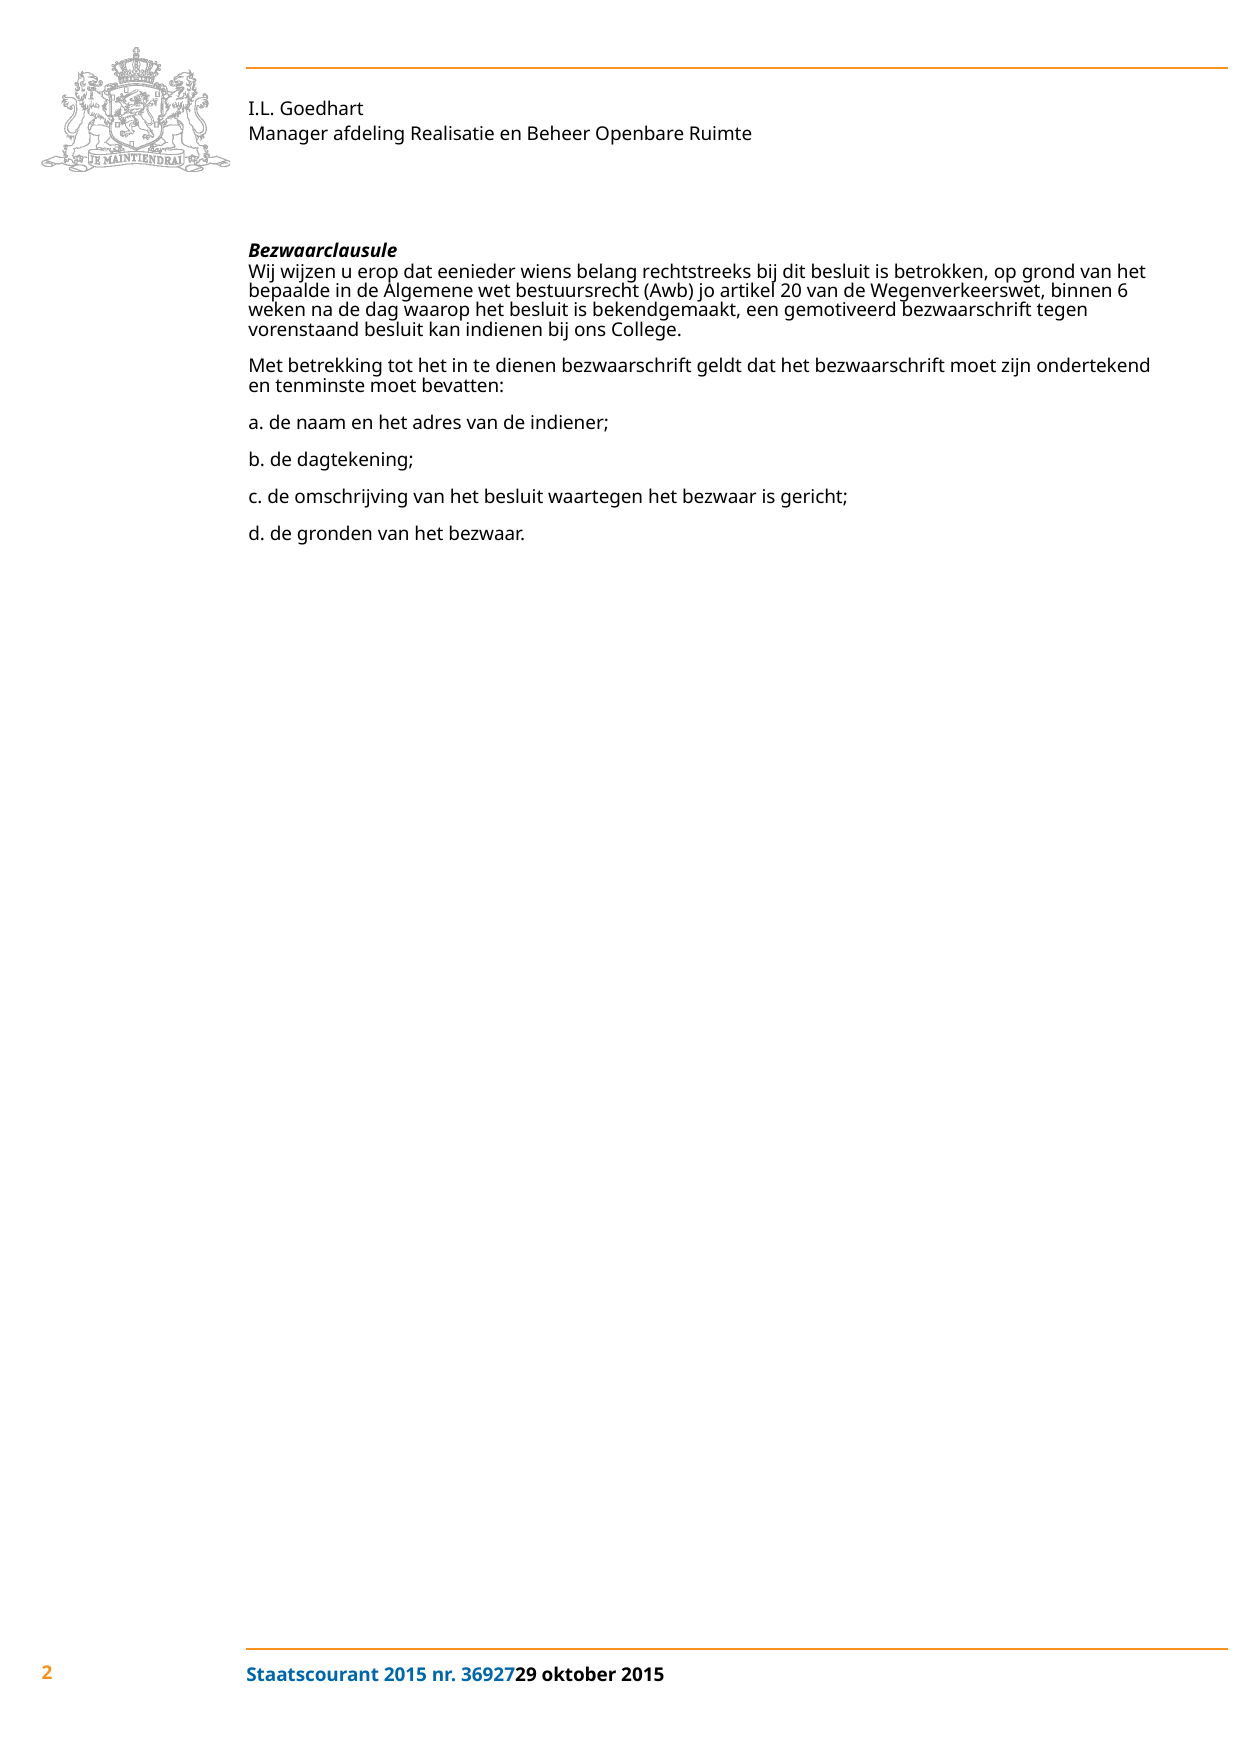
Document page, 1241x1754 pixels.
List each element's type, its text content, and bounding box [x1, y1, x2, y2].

picture [41, 47, 231, 172]
text b. de dagtekening; [248, 451, 1152, 470]
text Manager afdeling Realisatie en Beheer Openbare Ruimte [248, 121, 1152, 146]
text c. de omschrijving van het besluit waartegen het bezwaar is gericht; [248, 488, 1152, 507]
text Bezwaarclausule [248, 237, 1152, 263]
text d. de gronden van het bezwaar. [248, 525, 1152, 544]
text Wij wijzen u erop dat eenieder wiens belang rechtstreeks bij dit besluit is betrokken, op grond van het bepaalde in de Algemene wet bestuursrecht (Awb) jo artikel 20 van de Wegenverkeerswet, binnen 6 weken na de dag waarop het besluit is bekendgemaakt, een gemotiveerd bezwaarschrift tegen vorenstaand besluit kan indienen bij ons College. [248, 263, 1152, 340]
text a. de naam en het adres van de indiener; [248, 414, 1152, 433]
text I.L. Goedhart [248, 95, 1152, 121]
text Met betrekking tot het in te dienen bezwaarschrift geldt dat het bezwaarschrift moet zijn ondertekend en tenminste moet bevatten: [248, 357, 1152, 396]
